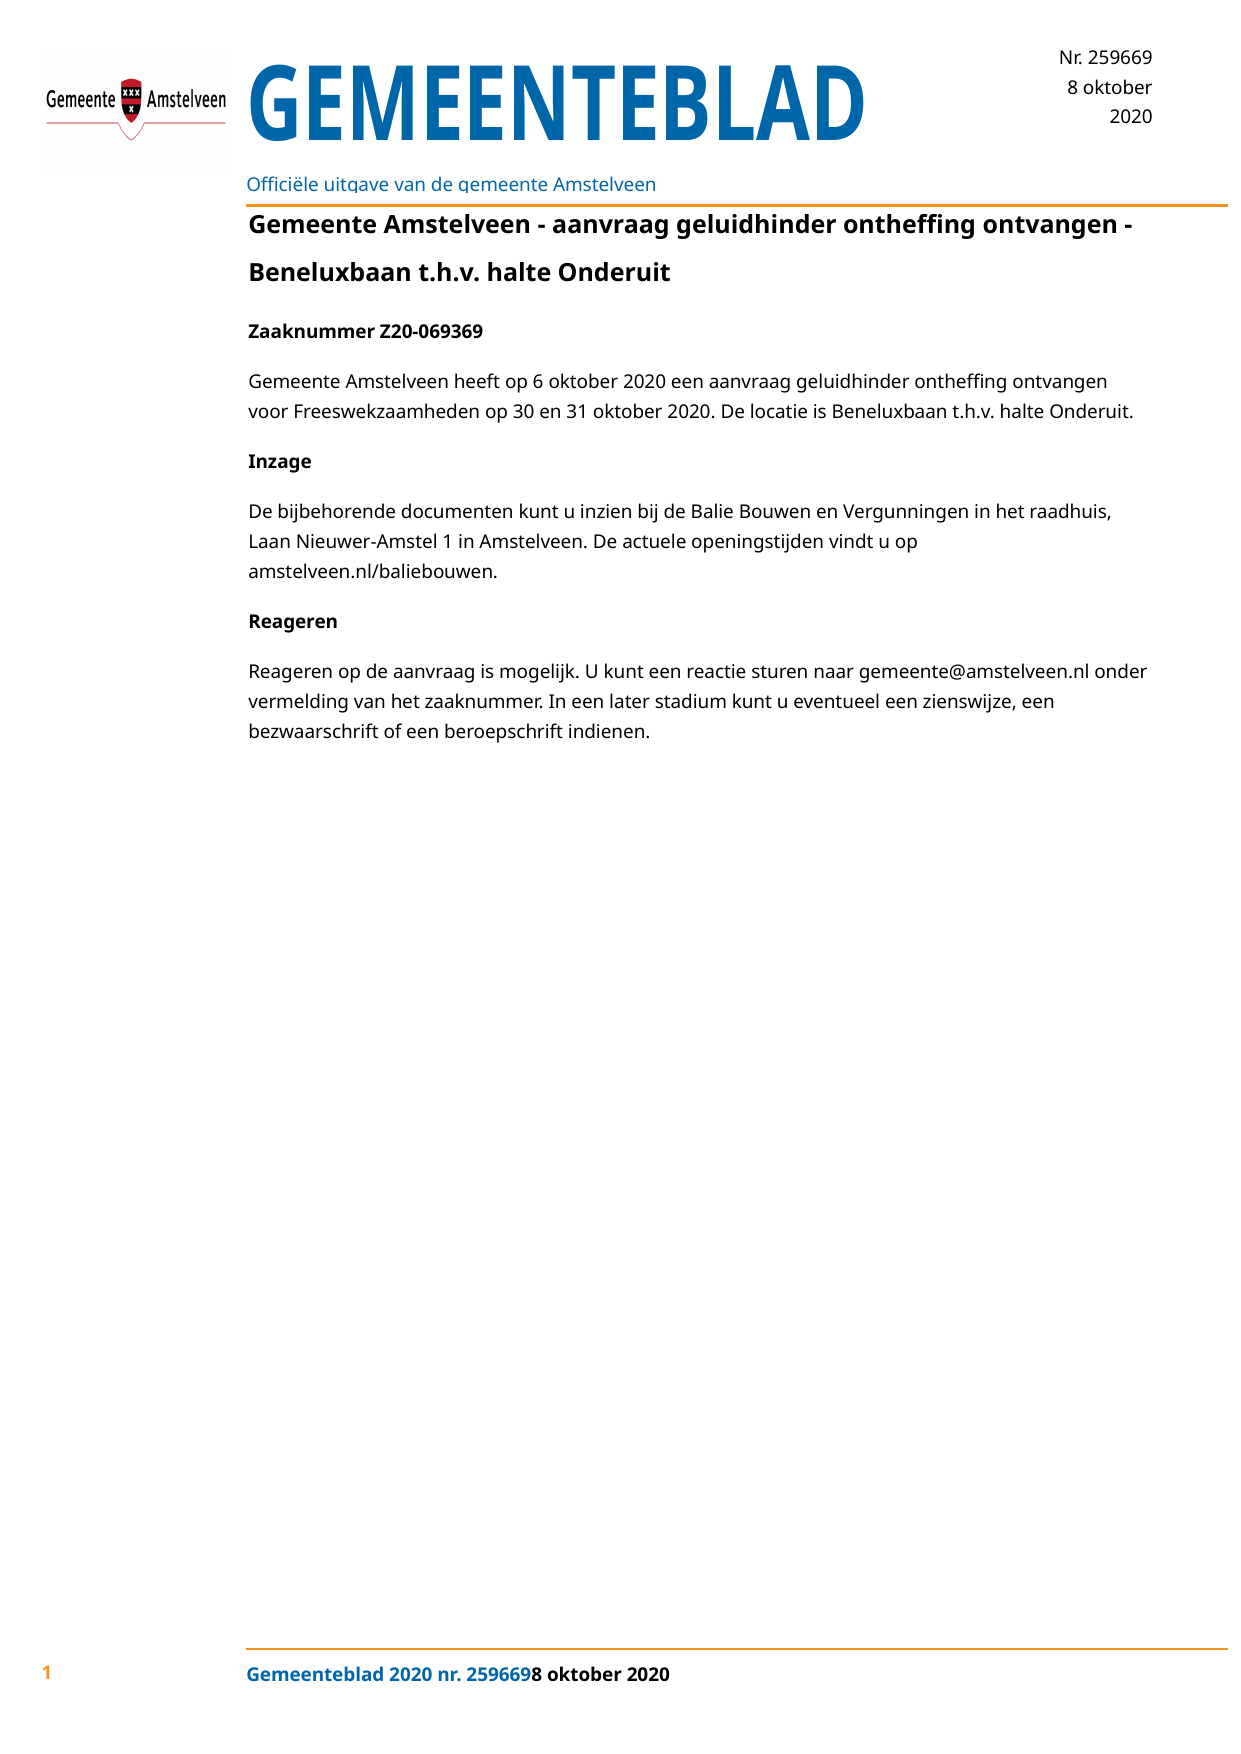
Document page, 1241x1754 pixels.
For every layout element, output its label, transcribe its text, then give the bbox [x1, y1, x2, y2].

text Gemeente Amstelveen - aanvraag geluidhinder ontheffing ontvangen - Beneluxbaan t.h.v. halte Onderuit [248, 207, 1152, 288]
picture [41, 47, 231, 172]
text De bijbehorende documenten kunt u inzien bij de Balie Bouwen en Vergunningen in het raadhuis, Laan Nieuwer-Amstel 1 in Amstelveen. De actuele openingstijden vindt u op amstelveen.nl/baliebouwen. [248, 499, 1152, 584]
text Reageren [248, 608, 1152, 634]
text Reageren op de aanvraag is mogelijk. U kunt een reactie sturen naar gemeente@amstelveen.nl onder vermelding van het zaaknummer. In een later stadium kunt u eventueel een zienswijze, een bezwaarschrift of een beroepschrift indienen. [248, 659, 1152, 744]
text Gemeente Amstelveen heeft op 6 oktober 2020 een aanvraag geluidhinder ontheffing ontvangen voor Freeswekzaamheden op 30 en 31 oktober 2020. De locatie is Beneluxbaan t.h.v. halte Onderuit. [248, 368, 1152, 424]
text Inzage [248, 448, 1152, 474]
text Zaaknummer Z20-069369 [248, 318, 1152, 344]
